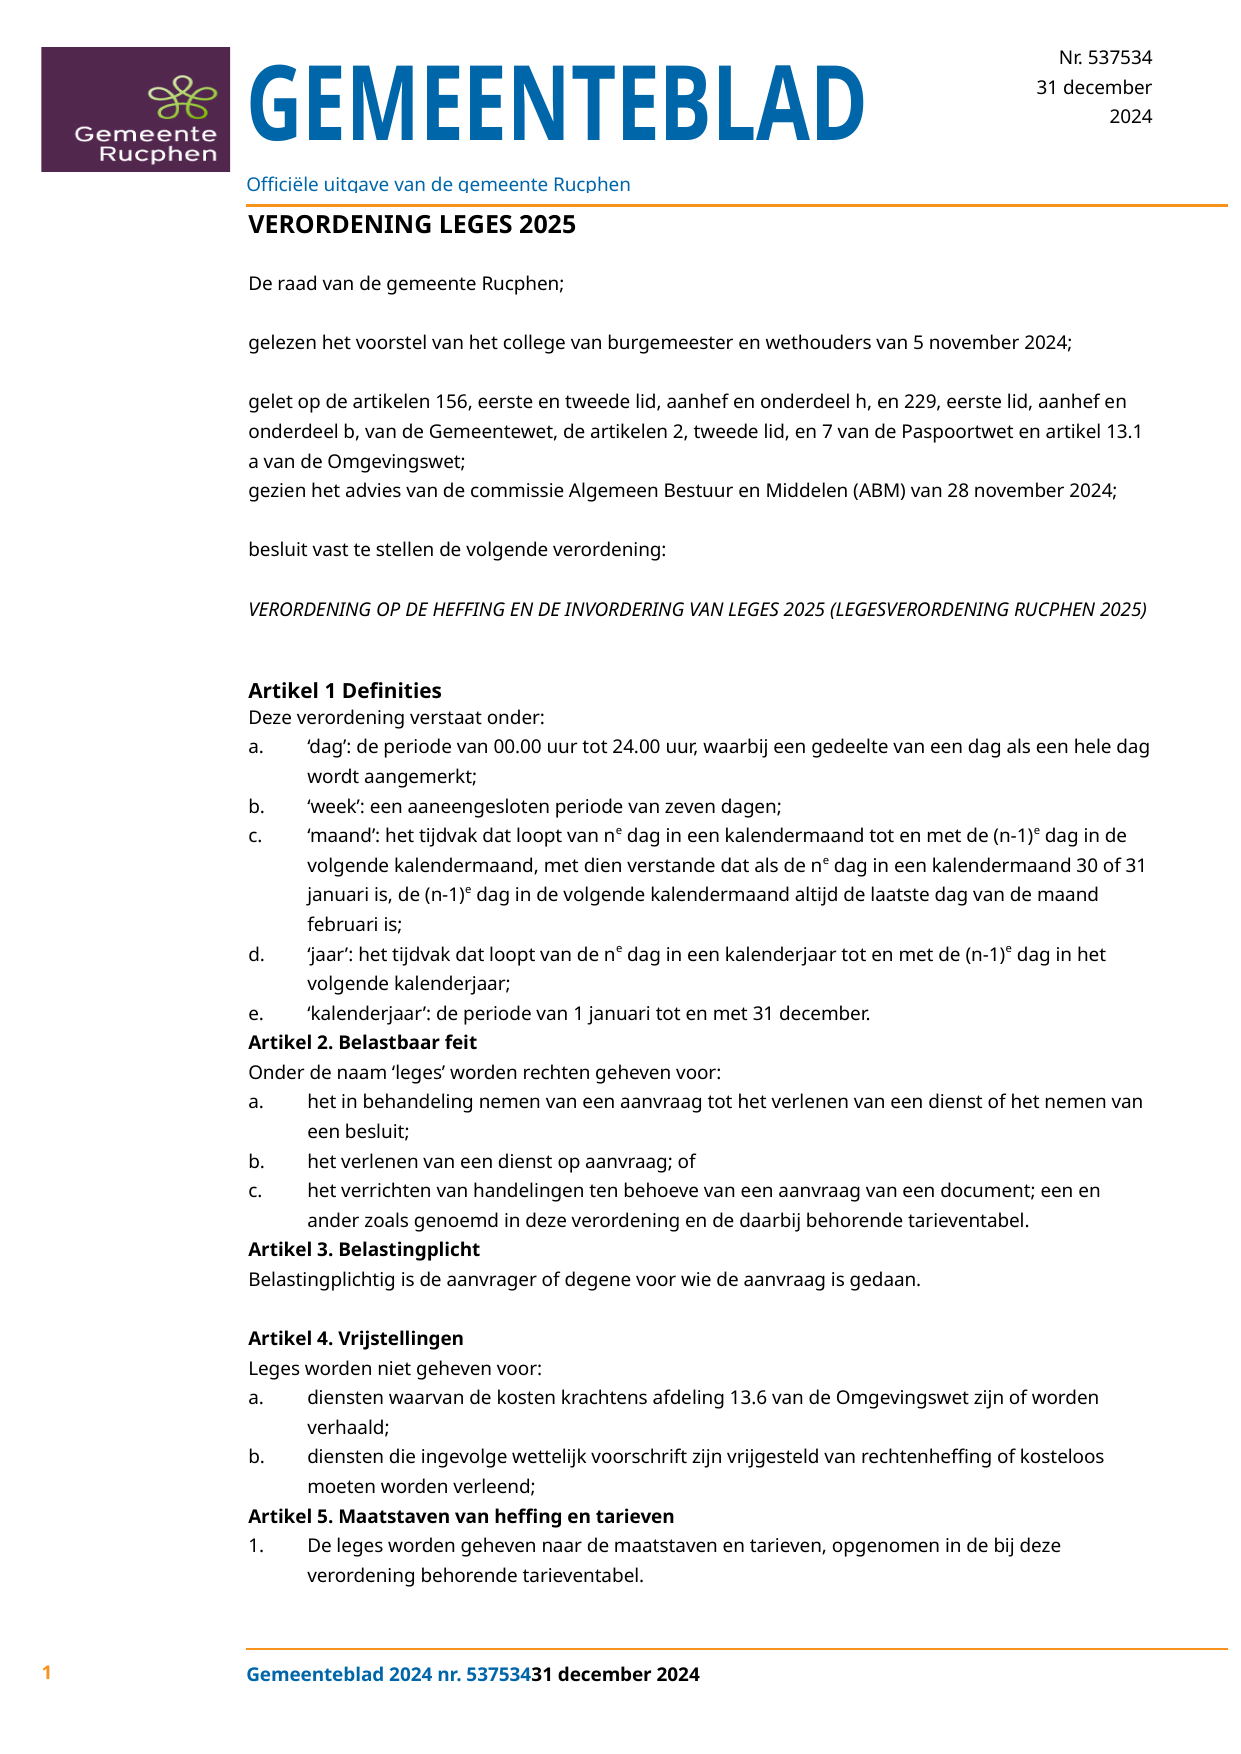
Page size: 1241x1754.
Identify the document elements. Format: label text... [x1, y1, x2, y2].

text Leges worden niet geheven voor: [248, 1355, 1152, 1381]
list ‘jaar’: het tijdvak dat loopt van de ne dag in een kalenderjaar tot en met de (n-1)e dag in het volgende kalenderjaar; [248, 941, 1152, 996]
list het verlenen van een dienst op aanvraag; of [248, 1148, 1152, 1174]
text De raad van de gemeente Rucphen; [248, 270, 1152, 296]
text gezien het advies van de commissie Algemeen Bestuur en Middelen (ABM) van 28 november 2024; [248, 477, 1152, 503]
picture [41, 47, 231, 172]
text Artikel 2. Belastbaar feit [248, 1029, 1152, 1055]
list het verrichten van handelingen ten behoeve van een aanvraag van een document; een en ander zoals genoemd in deze verordening en de daarbij behorende tarieventabel. [248, 1177, 1152, 1233]
list diensten waarvan de kosten krachtens afdeling 13.6 van de Omgevingswet zijn of worden verhaald; [248, 1384, 1152, 1440]
list ‘kalenderjaar’: de periode van 1 januari tot en met 31 december. [248, 1000, 1152, 1026]
text Deze verordening verstaat onder: [248, 704, 1152, 730]
list diensten die ingevolge wettelijk voorschrift zijn vrijgesteld van rechtenheffing of kosteloos moeten worden verleend; [248, 1444, 1152, 1499]
list De leges worden geheven naar de maatstaven en tarieven, opgenomen in de bij deze verordening behorende tarieventabel. [248, 1532, 1152, 1588]
list ‘maand’: het tijdvak dat loopt van ne dag in een kalendermaand tot en met de (n-1)e dag in de volgende kalendermaand, met dien verstande dat als de ne dag in een kalendermaand 30 of 31 januari is, de (n-1)e dag in de volgende kalendermaand altijd de laatste dag van de maand februari is; [248, 822, 1152, 937]
text Onder de naam ‘leges’ worden rechten geheven voor: [248, 1059, 1152, 1085]
text Artikel 5. Maatstaven van heffing en tarieven [248, 1503, 1152, 1529]
text gelezen het voorstel van het college van burgemeester en wethouders van 5 november 2024; [248, 329, 1152, 355]
list ‘week’: een aaneengesloten periode van zeven dagen; [248, 793, 1152, 819]
text gelet op de artikelen 156, eerste en tweede lid, aanhef en onderdeel h, en 229, eerste lid, aanhef en onderdeel b, van de Gemeentewet, de artikelen 2, tweede lid, en 7 van de Paspoortwet en artikel 13.1 a van de Omgevingswet; [248, 389, 1152, 473]
text Artikel 1 Definities [248, 676, 1152, 704]
list ‘dag’: de periode van 00.00 uur tot 24.00 uur, waarbij een gedeelte van een dag als een hele dag wordt aangemerkt; [248, 734, 1152, 789]
text Artikel 4. Vrijstellingen [248, 1325, 1152, 1351]
text VERORDENING LEGES 2025 [248, 207, 1152, 241]
text Belastingplichtig is de aanvrager of degene voor wie de aanvraag is gedaan. [248, 1266, 1152, 1292]
text besluit vast te stellen de volgende verordening: [248, 537, 1152, 562]
text VERORDENING OP DE HEFFING EN DE INVORDERING VAN LEGES 2025 (LEGESVERORDENING RUCPHEN 2025) [248, 596, 1152, 621]
text Artikel 3. Belastingplicht [248, 1237, 1152, 1262]
list het in behandeling nemen van een aanvraag tot het verlenen van een dienst of het nemen van een besluit; [248, 1089, 1152, 1144]
